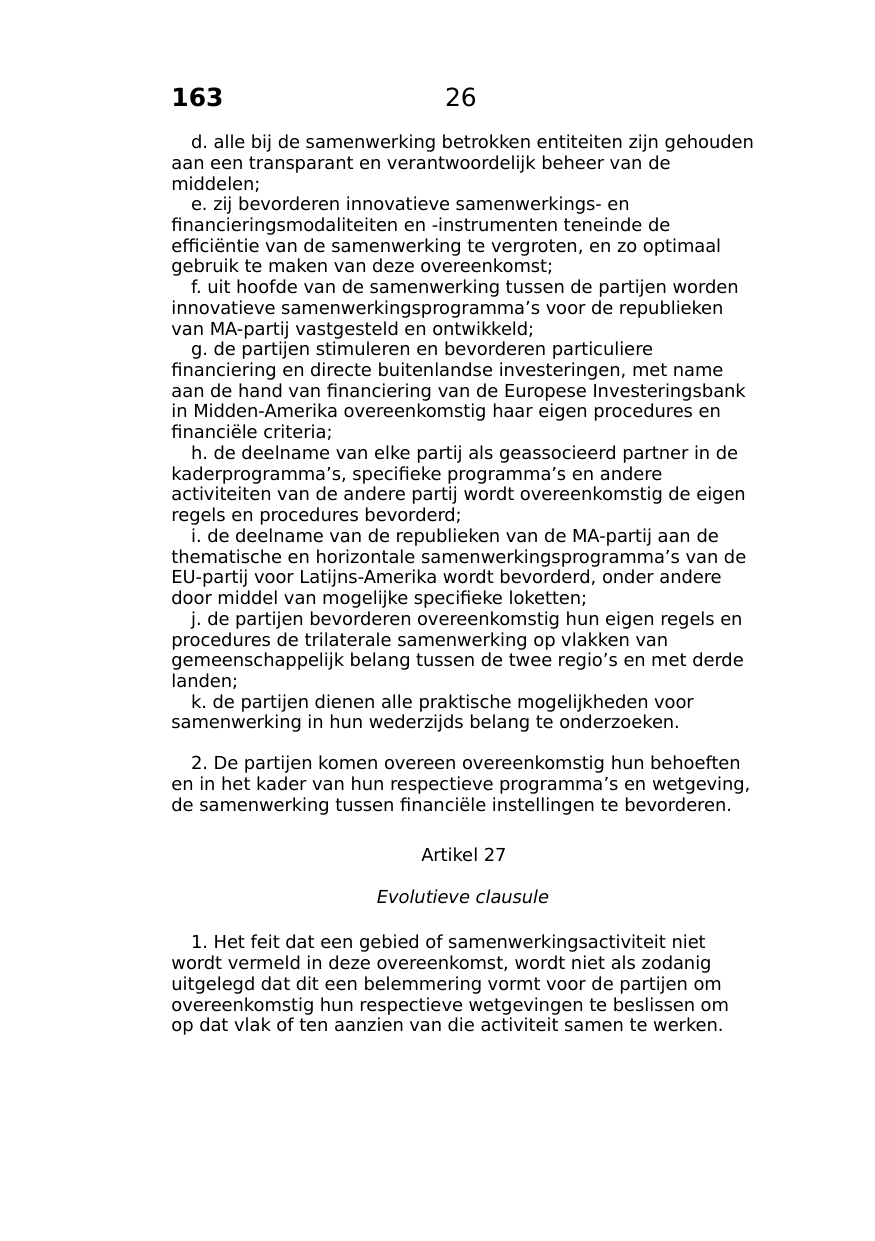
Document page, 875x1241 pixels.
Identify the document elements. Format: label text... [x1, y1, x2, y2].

text k. de partijen dienen alle praktische mogelijkheden voor samenwerking in hun wederzijds belang te onderzoeken. [171, 692, 756, 733]
text 2. De partijen komen overeen overeenkomstig hun behoeften en in het kader van hun respectieve programma’s en wetgeving, de samenwerking tussen financiële instellingen te bevorderen. [171, 753, 756, 815]
text i. de deelname van de republieken van de MA-partij aan de thematische en horizontale samenwerkingsprogramma’s van de EU-partij voor Latijns-Amerika wordt bevorderd, onder andere door middel van mogelijke specifieke loketten; [171, 526, 756, 609]
subtitle Artikel 27 Evolutieve clausule [171, 845, 756, 907]
text g. de partijen stimuleren en bevorderen particuliere financiering en directe buitenlandse investeringen, met name aan de hand van financiering van de Europese Investeringsbank in Midden-Amerika overeenkomstig haar eigen procedures en financiële criteria; [171, 339, 756, 443]
text 1. Het feit dat een gebied of samenwerkingsactiviteit niet wordt vermeld in deze overeenkomst, wordt niet als zodanig uitgelegd dat dit een belemmering vormt voor de partijen om overeenkomstig hun respectieve wetgevingen te beslissen om op dat vlak of ten aanzien van die activiteit samen te werken. [171, 932, 756, 1036]
text j. de partijen bevorderen overeenkomstig hun eigen regels en procedures de trilaterale samenwerking op vlakken van gemeenschappelijk belang tussen de twee regio’s en met derde landen; [171, 609, 756, 692]
text d. alle bij de samenwerking betrokken entiteiten zijn gehouden aan een transparant en verantwoordelijk beheer van de middelen; [171, 132, 756, 194]
text f. uit hoofde van de samenwerking tussen de partijen worden innovatieve samenwerkingsprogramma’s voor de republieken van MA-partij vastgesteld en ontwikkeld; [171, 277, 756, 339]
text h. de deelname van elke partij als geassocieerd partner in de kaderprogramma’s, specifieke programma’s en andere activiteiten van de andere partij wordt overeenkomstig de eigen regels en procedures bevorderd; [171, 443, 756, 526]
text e. zij bevorderen innovatieve samenwerkings- en financieringsmodaliteiten en -instrumenten teneinde de efficiëntie van de samenwerking te vergroten, en zo optimaal gebruik te maken van deze overeenkomst; [171, 194, 756, 277]
